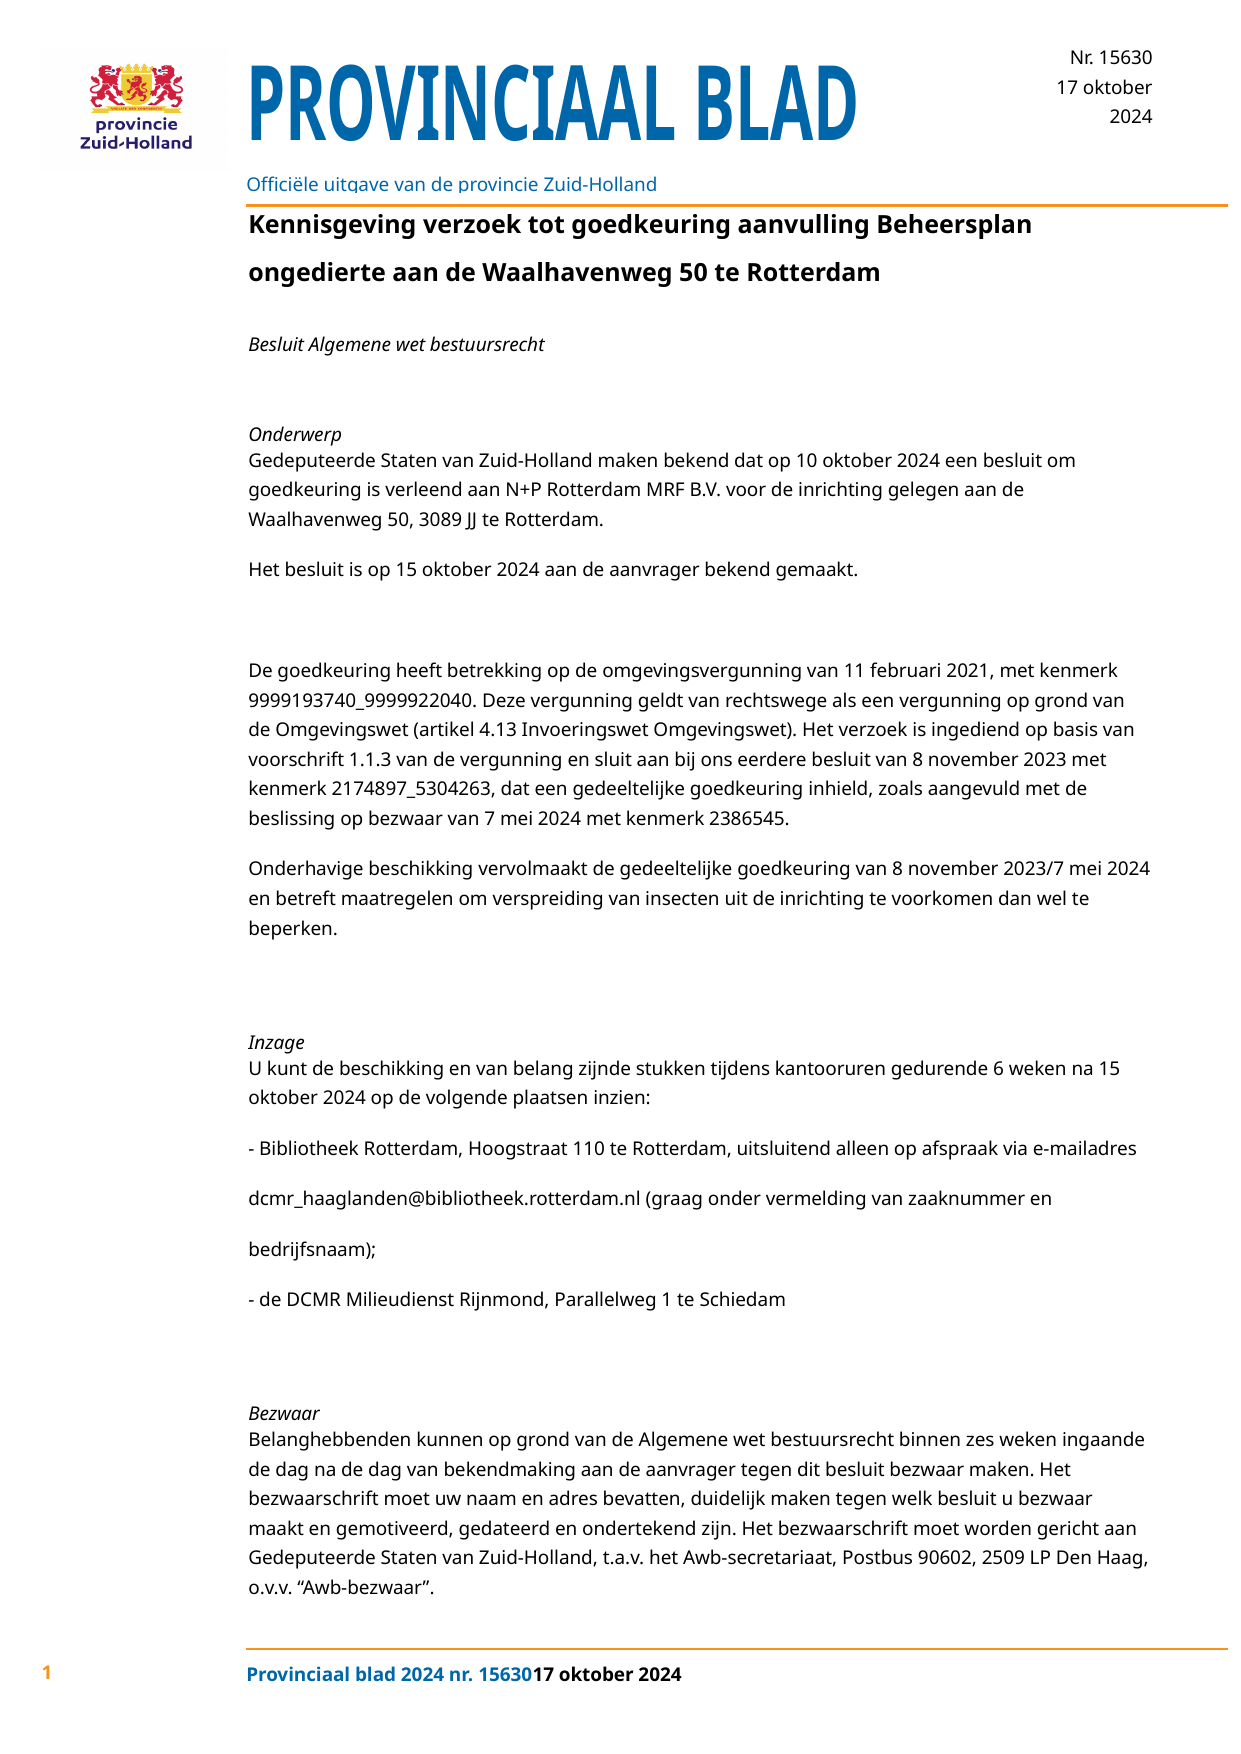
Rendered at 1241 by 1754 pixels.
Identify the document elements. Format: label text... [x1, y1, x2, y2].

text - Bibliotheek Rotterdam, Hoogstraat 110 te Rotterdam, uitsluitend alleen op afspraak via e-mailadres [248, 1135, 1152, 1161]
picture [41, 47, 231, 172]
text Belanghebbenden kunnen op grond van de Algemene wet bestuursrecht binnen zes weken ingaande de dag na de dag van bekendmaking aan de aanvrager tegen dit besluit bezwaar maken. Het bezwaarschrift moet uw naam en adres bevatten, duidelijk maken tegen welk besluit u bezwaar maakt en gemotiveerd, gedateerd en ondertekend zijn. Het bezwaarschrift moet worden gericht aan Gedeputeerde Staten van Zuid-Holland, t.a.v. het Awb-secretariaat, Postbus 90602, 2509 LP Den Haag, o.v.v. “Awb-bezwaar”. [248, 1426, 1152, 1600]
text Onderwerp [248, 421, 1152, 447]
text bedrijfsnaam); [248, 1236, 1152, 1261]
text U kunt de beschikking en van belang zijnde stukken tijdens kantooruren gedurende 6 weken na 15 oktober 2024 op de volgende plaatsen inzien: [248, 1055, 1152, 1110]
text - de DCMR Milieudienst Rijnmond, Parallelweg 1 te Schiedam [248, 1286, 1152, 1312]
text Onderhavige beschikking vervolmaakt de gedeeltelijke goedkeuring van 8 november 2023/7 mei 2024 en betreft maatregelen om verspreiding van insecten uit de inrichting te voorkomen dan wel te beperken. [248, 856, 1152, 941]
text Kennisgeving verzoek tot goedkeuring aanvulling Beheersplan ongedierte aan de Waalhavenweg 50 te Rotterdam [248, 207, 1152, 288]
text Gedeputeerde Staten van Zuid-Holland maken bekend dat op 10 oktober 2024 een besluit om goedkeuring is verleend aan N+P Rotterdam MRF B.V. voor de inrichting gelegen aan de Waalhavenweg 50, 3089 JJ te Rotterdam. [248, 447, 1152, 532]
text Besluit Algemene wet bestuursrecht [248, 331, 1152, 357]
text Inzage [248, 1029, 1152, 1055]
text dcmr_haaglanden@bibliotheek.rotterdam.nl (graag onder vermelding van zaaknummer en [248, 1185, 1152, 1211]
text De goedkeuring heeft betrekking op de omgevingsvergunning van 11 februari 2021, met kenmerk 9999193740_9999922040. Deze vergunning geldt van rechtswege als een vergunning op grond van de Omgevingswet (artikel 4.13 Invoeringswet Omgevingswet). Het verzoek is ingediend op basis van voorschrift 1.1.3 van de vergunning en sluit aan bij ons eerdere besluit van 8 november 2023 met kenmerk 2174897_5304263, dat een gedeeltelijke goedkeuring inhield, zoals aangevuld met de beslissing op bezwaar van 7 mei 2024 met kenmerk 2386545. [248, 657, 1152, 831]
text Bezwaar [248, 1401, 1152, 1426]
text Het besluit is op 15 oktober 2024 aan de aanvrager bekend gemaakt. [248, 556, 1152, 582]
